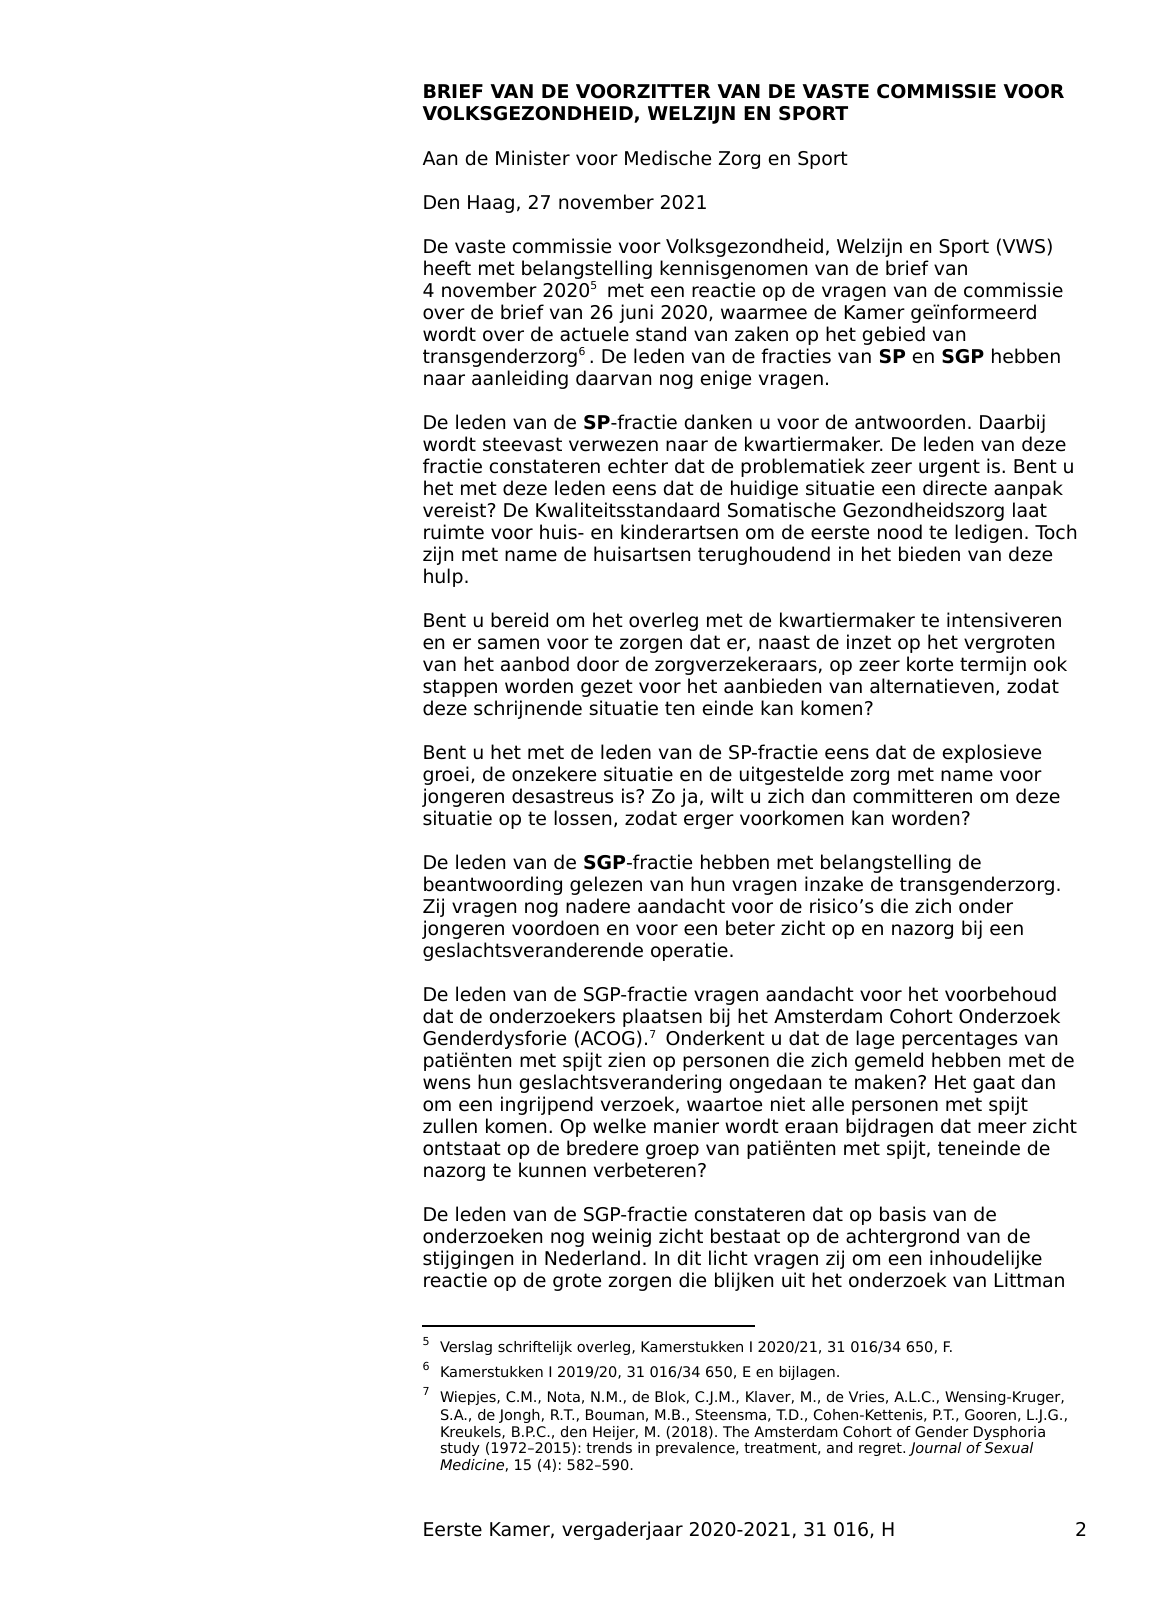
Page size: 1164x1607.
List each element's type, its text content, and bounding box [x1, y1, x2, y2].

text Wiepjes, C.M., Nota, N.M., de Blok, C.J.M., Klaver, M., de Vries, A.L.C., Wensing-Kruger, S.A., de Jongh, R.T., Bouman, M.B., Steensma, T.D., Cohen-Kettenis, P.T., Gooren, L.J.G., Kreukels, B.P.C., den Heijer, M. (2018). The Amsterdam Cohort of Gender Dysphoria study (1972–2015): trends in prevalence, treatment, and regret. Journal of Sexual Medicine, 15 (4): 582–590. [422, 1385, 1087, 1474]
text De vaste commissie voor Volksgezondheid, Welzijn en Sport (VWS) heeft met belangstelling kennisgenomen van de brief van 4 november 2020 met een reactie op de vragen van de commissie over de brief van 26 juni 2020, waarmee de Kamer geïnformeerd wordt over de actuele stand van zaken op het gebied van transgenderzorg. De leden van de fracties van SP en SGP hebben naar aanleiding daarvan nog enige vragen. [422, 236, 1087, 389]
text De leden van de SP-fractie danken u voor de antwoorden. Daarbij wordt steevast verwezen naar de kwartiermaker. De leden van deze fractie constateren echter dat de problematiek zeer urgent is. Bent u het met deze leden eens dat de huidige situatie een directe aanpak vereist? De Kwaliteitsstandaard Somatische Gezondheidszorg laat ruimte voor huis- en kinderartsen om de eerste nood te ledigen. Toch zijn met name de huisartsen terughoudend in het bieden van deze hulp. [422, 412, 1087, 588]
text Kamerstukken I 2019/20, 31 016/34 650, E en bijlagen. [422, 1360, 1087, 1382]
text Den Haag, 27 november 2021 [422, 192, 1087, 213]
text Bent u het met de leden van de SP-fractie eens dat de explosieve groei, de onzekere situatie en de uitgestelde zorg met name voor jongeren desastreus is? Zo ja, wilt u zich dan committeren om deze situatie op te lossen, zodat erger voorkomen kan worden? [422, 742, 1087, 830]
text Verslag schriftelijk overleg, Kamerstukken I 2020/21, 31 016/34 650, F. [422, 1335, 1087, 1357]
text Aan de Minister voor Medische Zorg en Sport [422, 147, 1087, 169]
text De leden van de SGP-fractie constateren dat op basis van de onderzoeken nog weinig zicht bestaat op de achtergrond van de stijgingen in Nederland. In dit licht vragen zij om een inhoudelijke reactie op de grote zorgen die blijken uit het onderzoek van Littman [422, 1204, 1087, 1292]
text De leden van de SGP-fractie vragen aandacht voor het voorbehoud dat de onderzoekers plaatsen bij het Amsterdam Cohort Onderzoek Genderdysforie (ACOG). Onderkent u dat de lage percentages van patiënten met spijt zien op personen die zich gemeld hebben met de wens hun geslachtsverandering ongedaan te maken? Het gaat dan om een ingrijpend verzoek, waartoe niet alle personen met spijt zullen komen. Op welke manier wordt eraan bijdragen dat meer zicht ontstaat op de bredere groep van patiënten met spijt, teneinde de nazorg te kunnen verbeteren? [422, 984, 1087, 1182]
text De leden van de SGP-fractie hebben met belangstelling de beantwoording gelezen van hun vragen inzake de transgenderzorg. Zij vragen nog nadere aandacht voor de risico’s die zich onder jongeren voordoen en voor een beter zicht op en nazorg bij een geslachtsveranderende operatie. [422, 852, 1087, 962]
text Bent u bereid om het overleg met de kwartiermaker te intensiveren en er samen voor te zorgen dat er, naast de inzet op het vergroten van het aanbod door de zorgverzekeraars, op zeer korte termijn ook stappen worden gezet voor het aanbieden van alternatieven, zodat deze schrijnende situatie ten einde kan komen? [422, 610, 1087, 720]
subtitle BRIEF VAN DE VOORZITTER VAN DE VASTE COMMISSIE VOOR VOLKSGEZONDHEID, WELZIJN EN SPORT [422, 81, 1087, 125]
